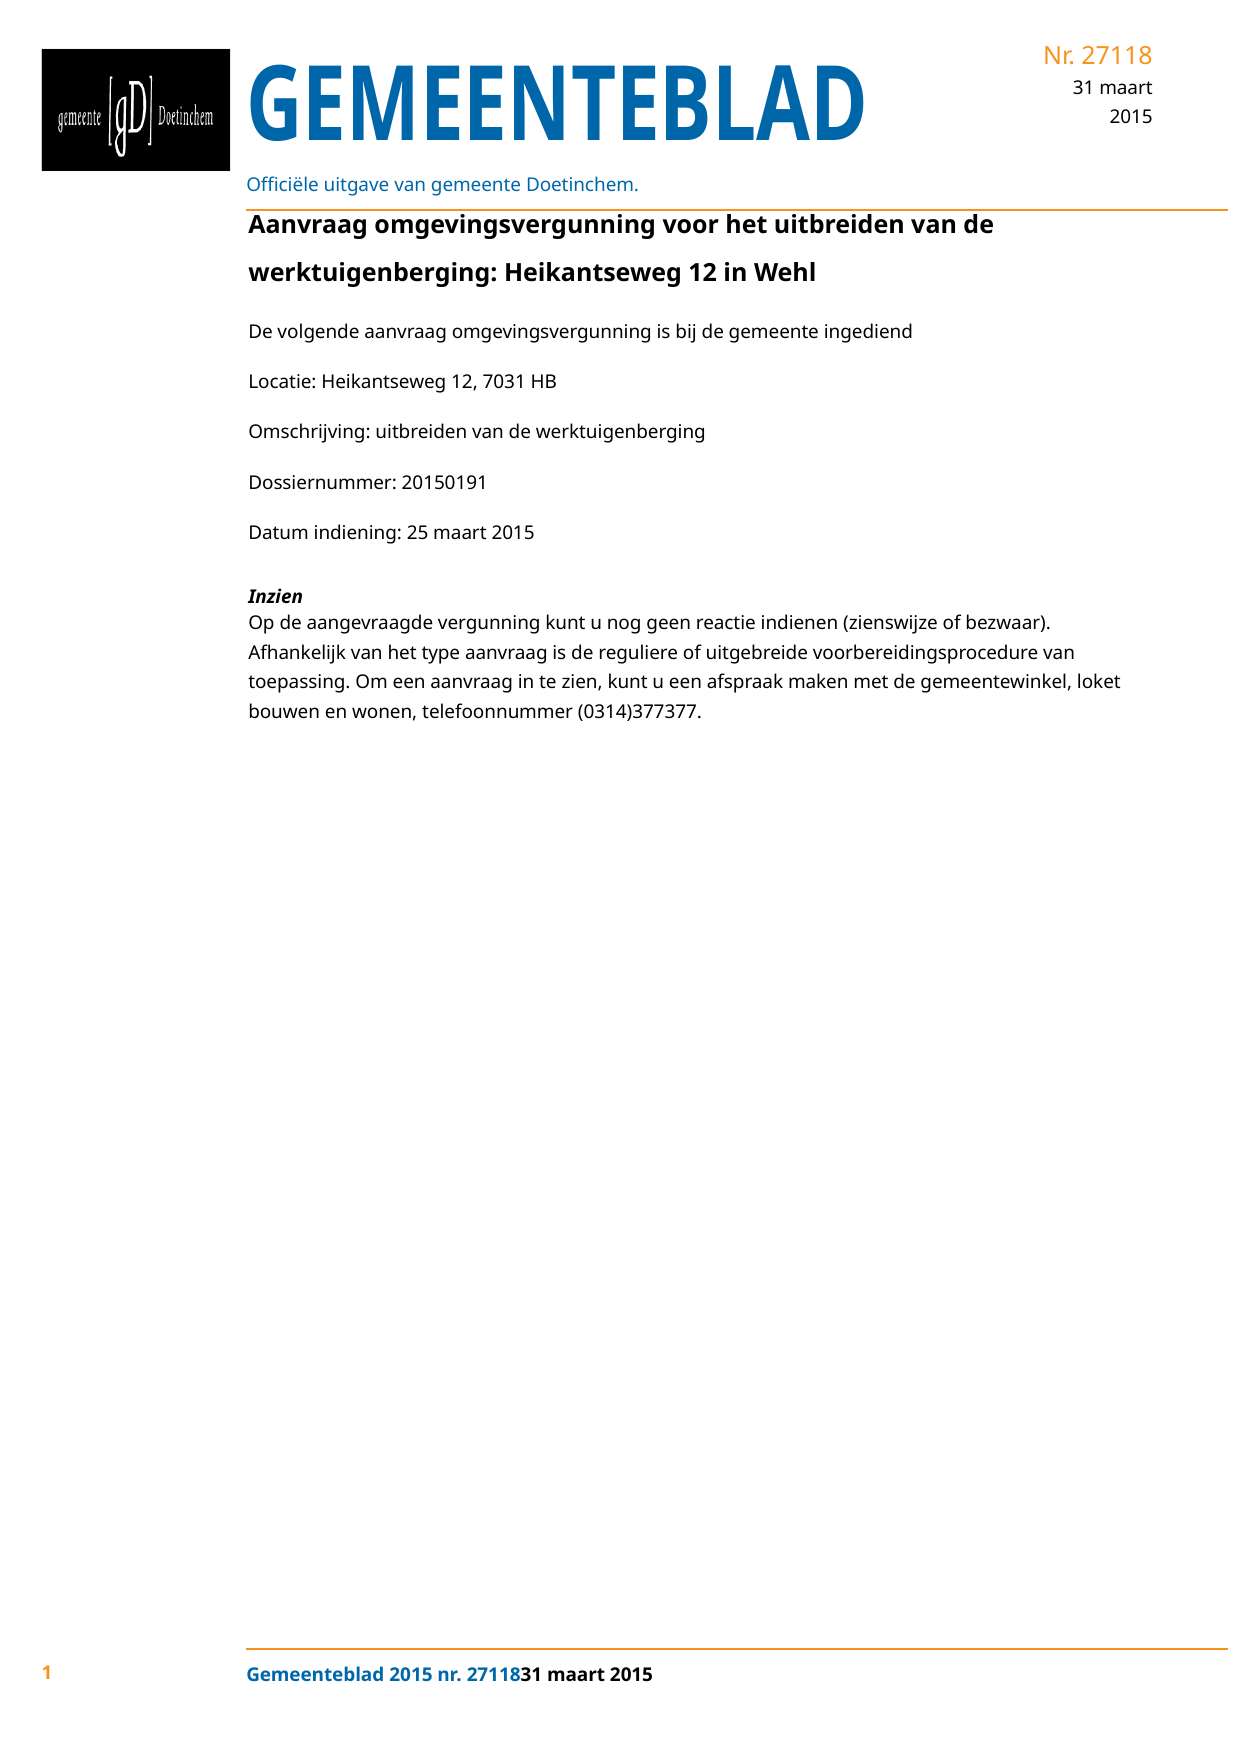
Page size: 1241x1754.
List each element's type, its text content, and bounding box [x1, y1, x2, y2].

text Dossiernummer: 20150191 [248, 469, 1152, 495]
picture [41, 47, 231, 172]
text Aanvraag omgevingsvergunning voor het uitbreiden van de werktuigenberging: Heikantseweg 12 in Wehl [248, 211, 1152, 288]
text Datum indiening: 25 maart 2015 [248, 519, 1152, 545]
text Op de aangevraagde vergunning kunt u nog geen reactie indienen (zienswijze of bezwaar). Afhankelijk van het type aanvraag is de reguliere of uitgebreide voorbereidingsprocedure van toepassing. Om een aanvraag in te zien, kunt u een afspraak maken met de gemeentewinkel, loket bouwen en wonen, telefoonnummer (0314)377377. [248, 609, 1152, 724]
text Inzien [248, 583, 1152, 609]
text Omschrijving: uitbreiden van de werktuigenberging [248, 419, 1152, 444]
text De volgende aanvraag omgevingsvergunning is bij de gemeente ingediend [248, 318, 1152, 344]
text Locatie: Heikantseweg 12, 7031 HB [248, 368, 1152, 394]
